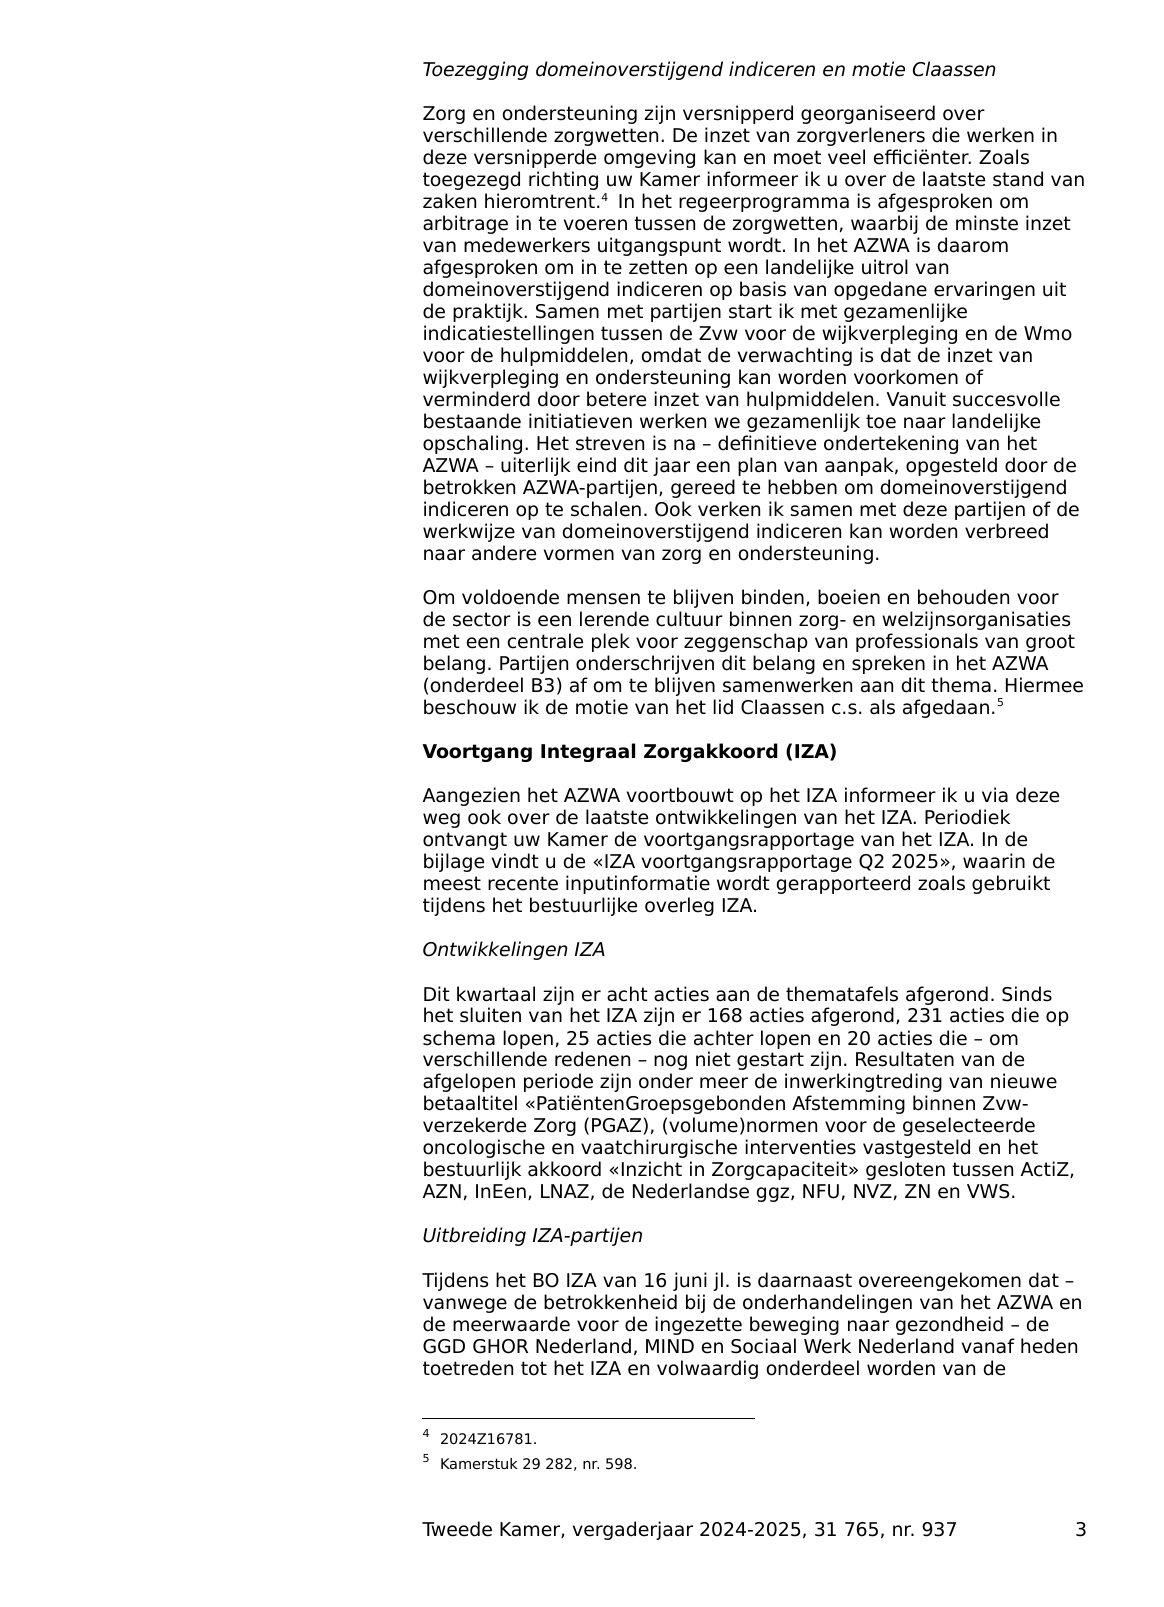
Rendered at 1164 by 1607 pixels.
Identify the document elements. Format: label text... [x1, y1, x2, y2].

text Zorg en ondersteuning zijn versnipperd georganiseerd over verschillende zorgwetten. De inzet van zorgverleners die werken in deze versnipperde omgeving kan en moet veel efficiënter. Zoals toegezegd richting uw Kamer informeer ik u over de laatste stand van zaken hieromtrent. In het regeerprogramma is afgesproken om arbitrage in te voeren tussen de zorgwetten, waarbij de minste inzet van medewerkers uitgangspunt wordt. In het AZWA is daarom afgesproken om in te zetten op een landelijke uitrol van domeinoverstijgend indiceren op basis van opgedane ervaringen uit de praktijk. Samen met partijen start ik met gezamenlijke indicatiestellingen tussen de Zvw voor de wijkverpleging en de Wmo voor de hulpmiddelen, omdat de verwachting is dat de inzet van wijkverpleging en ondersteuning kan worden voorkomen of verminderd door betere inzet van hulpmiddelen. Vanuit succesvolle bestaande initiatieven werken we gezamenlijk toe naar landelijke opschaling. Het streven is na – definitieve ondertekening van het AZWA – uiterlijk eind dit jaar een plan van aanpak, opgesteld door de betrokken AZWA-partijen, gereed te hebben om domeinoverstijgend indiceren op te schalen. Ook verken ik samen met deze partijen of de werkwijze van domeinoverstijgend indiceren kan worden verbreed naar andere vormen van zorg en ondersteuning. [422, 103, 1087, 565]
text Kamerstuk 29 282, nr. 598. [422, 1452, 1087, 1474]
subtitle Toezegging domeinoverstijgend indiceren en motie Claassen [422, 59, 1087, 81]
text Om voldoende mensen te blijven binden, boeien en behouden voor de sector is een lerende cultuur binnen zorg- en welzijnsorganisaties met een centrale plek voor zeggenschap van professionals van groot belang. Partijen onderschrijven dit belang en spreken in het AZWA (onderdeel B3) af om te blijven samenwerken aan dit thema. Hiermee beschouw ik de motie van het lid Claassen c.s. als afgedaan. [422, 587, 1087, 719]
subtitle Ontwikkelingen IZA [422, 939, 1087, 961]
text 2024Z16781. [422, 1427, 1087, 1449]
text Tijdens het BO IZA van 16 juni jl. is daarnaast overeengekomen dat – vanwege de betrokkenheid bij de onderhandelingen van het AZWA en de meerwaarde voor de ingezette beweging naar gezondheid – de GGD GHOR Nederland, MIND en Sociaal Werk Nederland vanaf heden toetreden tot het IZA en volwaardig onderdeel worden van de [422, 1269, 1087, 1379]
subtitle Voortgang Integraal Zorgakkoord (IZA) [422, 741, 1087, 763]
text Aangezien het AZWA voortbouwt op het IZA informeer ik u via deze weg ook over de laatste ontwikkelingen van het IZA. Periodiek ontvangt uw Kamer de voortgangsrapportage van het IZA. In de bijlage vindt u de «IZA voortgangsrapportage Q2 2025», waarin de meest recente inputinformatie wordt gerapporteerd zoals gebruikt tijdens het bestuurlijke overleg IZA. [422, 785, 1087, 917]
text Dit kwartaal zijn er acht acties aan de thematafels afgerond. Sinds het sluiten van het IZA zijn er 168 acties afgerond, 231 acties die op schema lopen, 25 acties die achter lopen en 20 acties die – om verschillende redenen – nog niet gestart zijn. Resultaten van de afgelopen periode zijn onder meer de inwerkingtreding van nieuwe betaaltitel «PatiëntenGroepsgebonden Afstemming binnen Zvw-verzekerde Zorg (PGAZ), (volume)normen voor de geselecteerde oncologische en vaatchirurgische interventies vastgesteld en het bestuurlijk akkoord «Inzicht in Zorgcapaciteit» gesloten tussen ActiZ, AZN, InEen, LNAZ, de Nederlandse ggz, NFU, NVZ, ZN en VWS. [422, 983, 1087, 1203]
subtitle Uitbreiding IZA-partijen [422, 1225, 1087, 1247]
